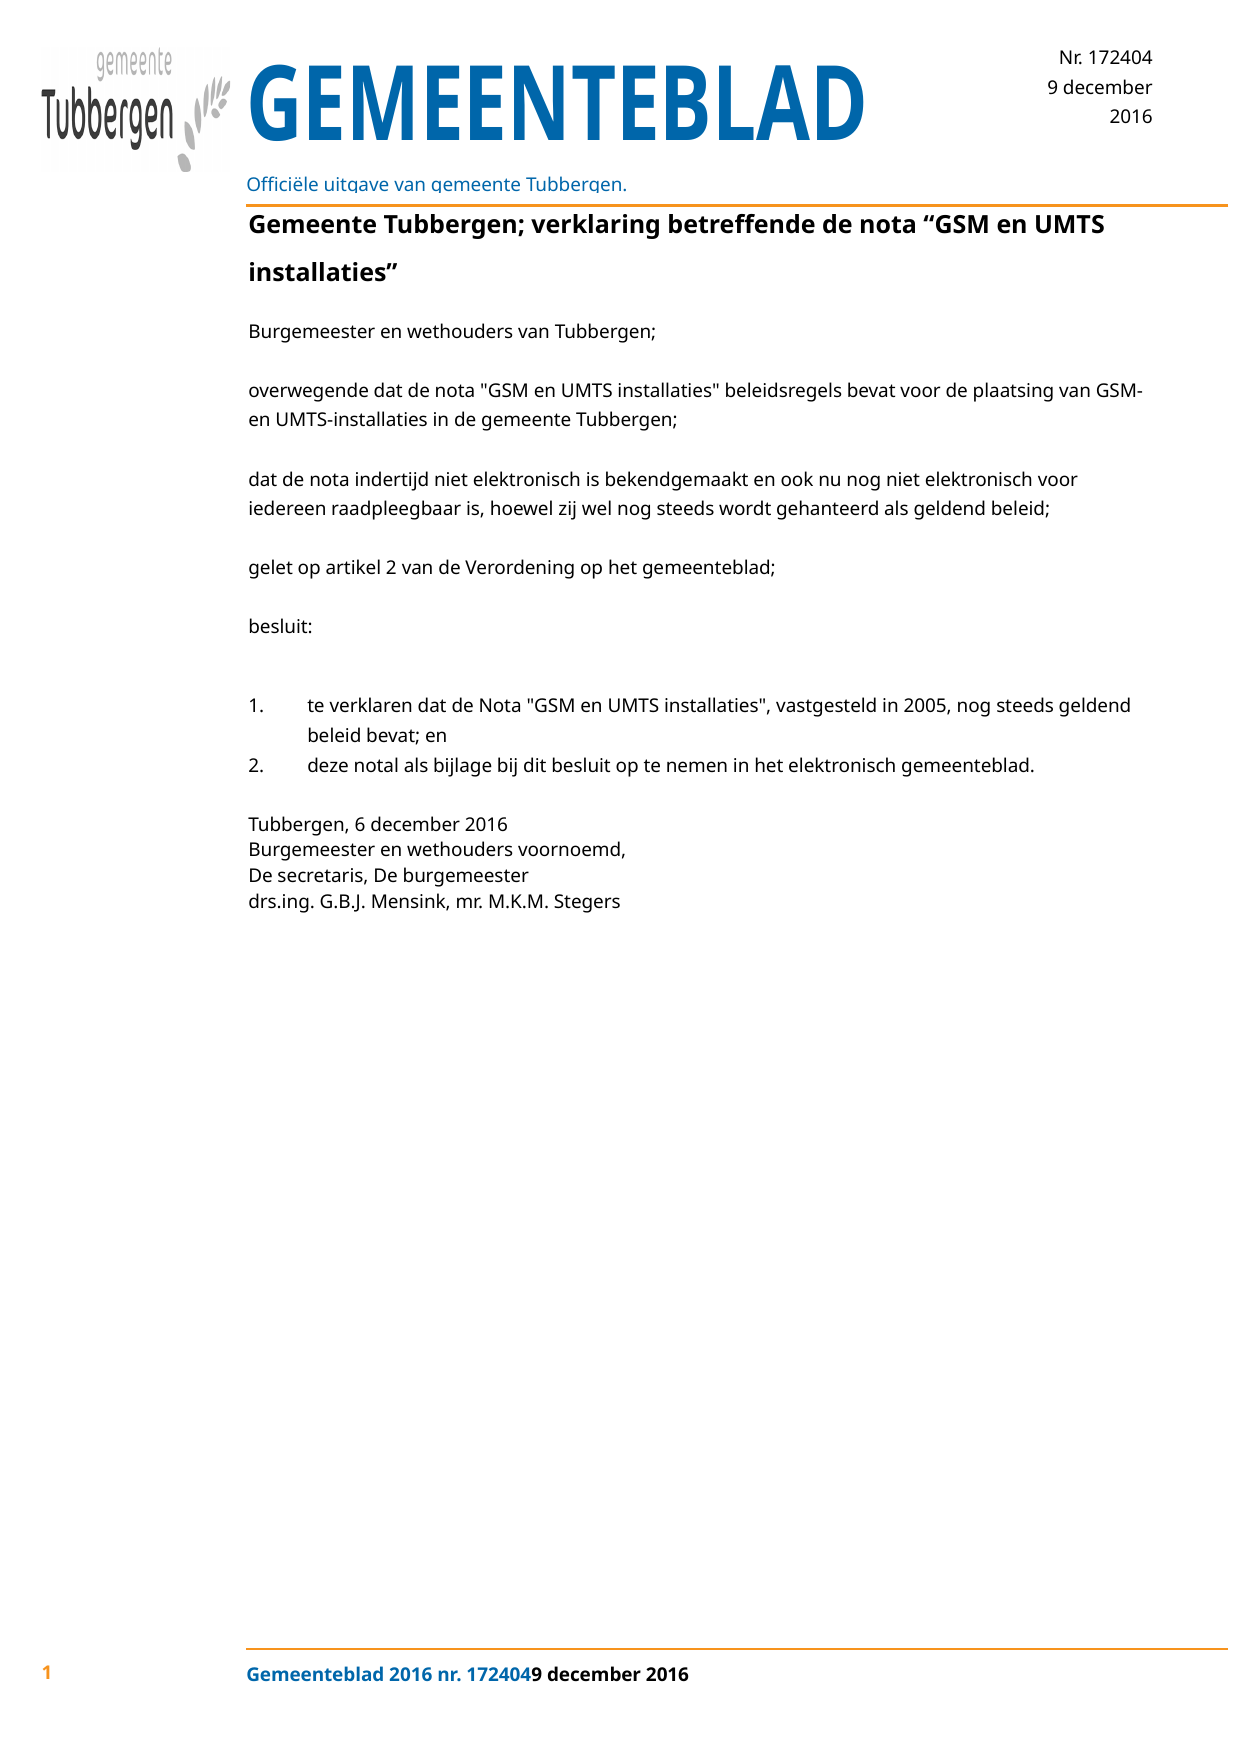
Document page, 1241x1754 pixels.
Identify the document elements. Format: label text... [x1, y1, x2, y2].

text De secretaris, De burgemeester [248, 862, 1152, 888]
text Tubbergen, 6 december 2016 [248, 811, 1152, 837]
list te verklaren dat de Nota "GSM en UMTS installaties", vastgesteld in 2005, nog steeds geldend beleid bevat; en [248, 693, 1152, 748]
text Gemeente Tubbergen; verklaring betreffende de nota “GSM en UMTS installaties” [248, 207, 1152, 288]
text overwegende dat de nota "GSM en UMTS installaties" beleidsregels bevat voor de plaatsing van GSM- en UMTS-installaties in de gemeente Tubbergen; [248, 377, 1152, 432]
text dat de nota indertijd niet elektronisch is bekendgemaakt en ook nu nog niet elektronisch voor iedereen raadpleegbaar is, hoewel zij wel nog steeds wordt gehanteerd als geldend beleid; [248, 466, 1152, 521]
text Burgemeester en wethouders voornoemd, [248, 837, 1152, 862]
text drs.ing. G.B.J. Mensink, mr. M.K.M. Stegers [248, 888, 1152, 914]
text gelet op artikel 2 van de Verordening op het gemeenteblad; [248, 554, 1152, 580]
list deze notal als bijlage bij dit besluit op te nemen in het elektronisch gemeenteblad. [248, 752, 1152, 777]
text besluit: [248, 614, 1152, 639]
picture [41, 47, 231, 172]
text Burgemeester en wethouders van Tubbergen; [248, 318, 1152, 344]
